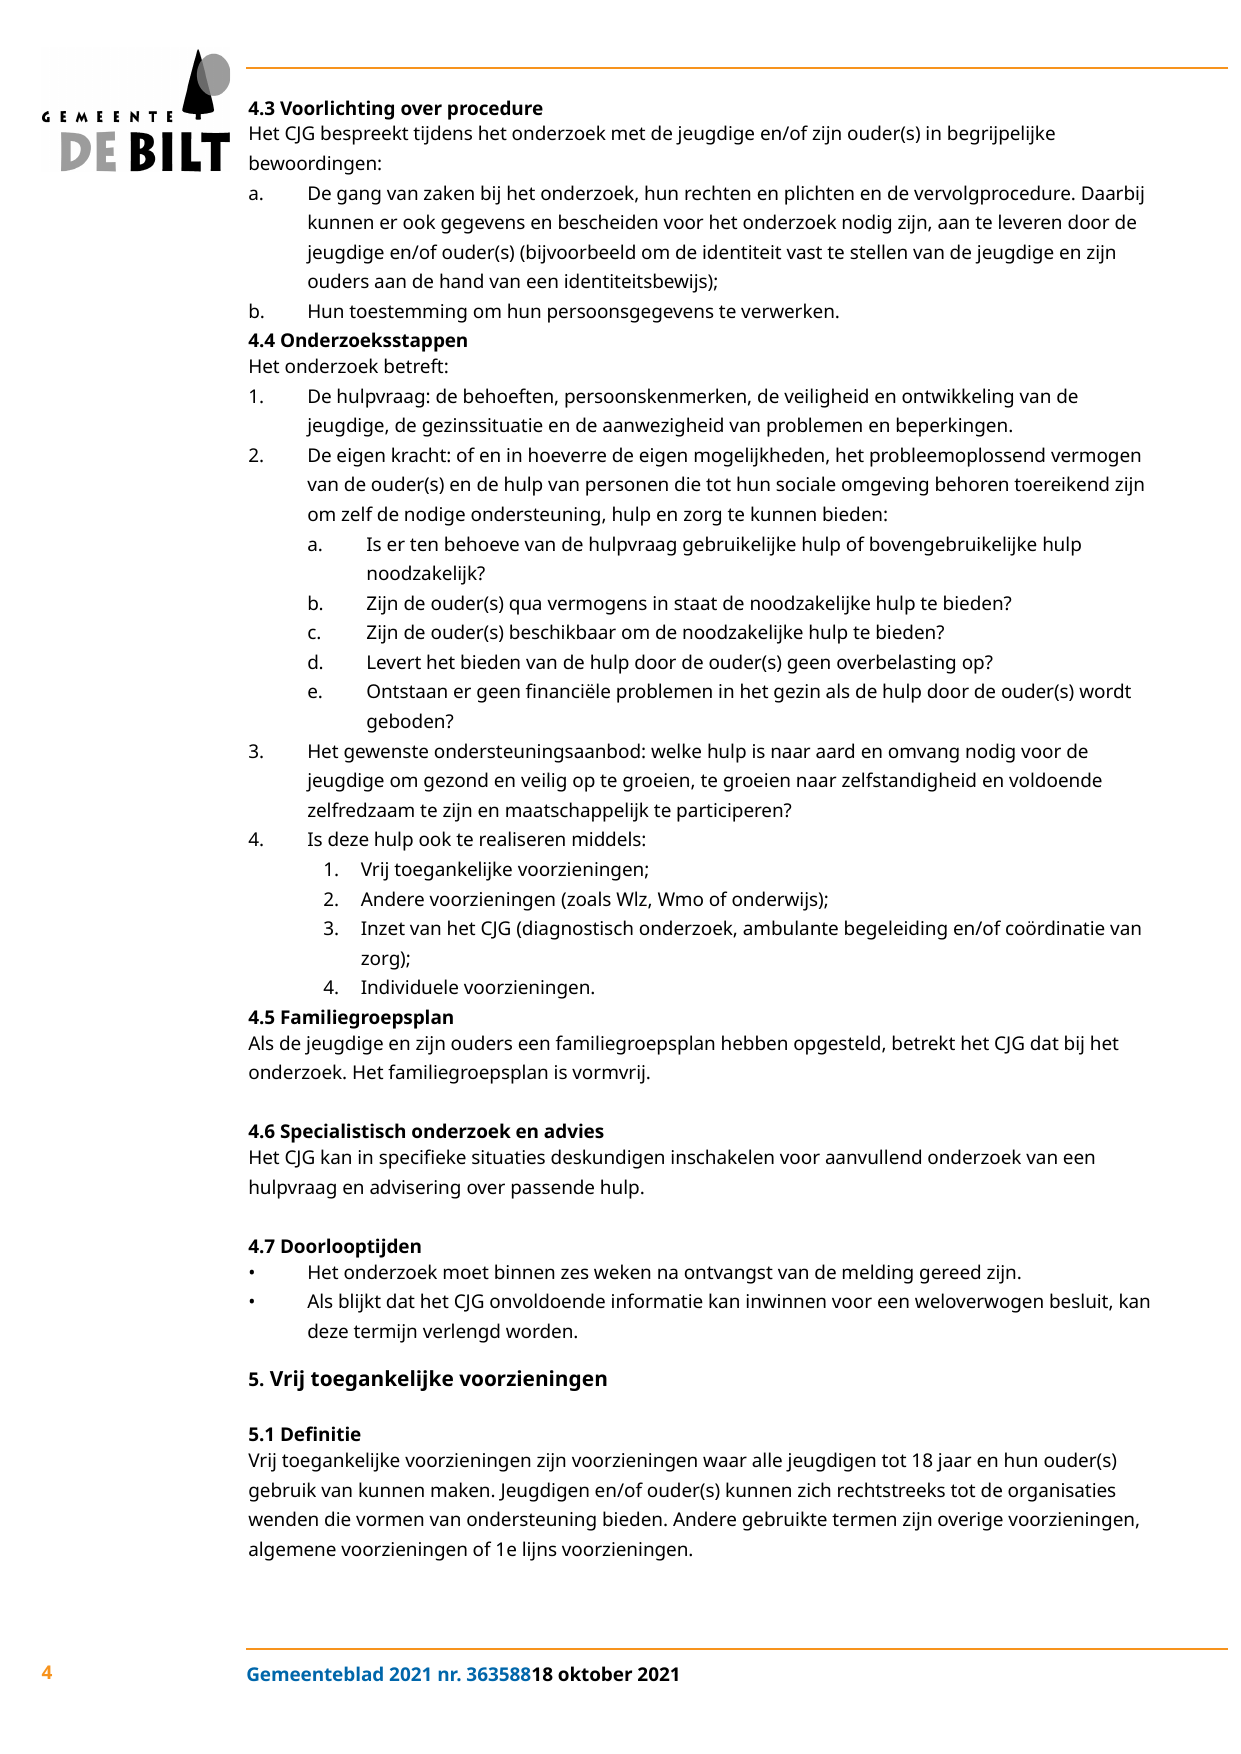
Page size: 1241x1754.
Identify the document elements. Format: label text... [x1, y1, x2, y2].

text 5. Vrij toegankelijke voorzieningen [248, 1364, 1152, 1392]
text Het CJG bespreekt tijdens het onderzoek met de jeugdige en/of zijn ouder(s) in begrijpelijke bewoordingen: [248, 121, 1152, 176]
list Is er ten behoeve van de hulpvraag gebruikelijke hulp of bovengebruikelijke hulp noodzakelijk? [307, 531, 1152, 586]
text 4.7 Doorlooptijden [248, 1233, 1152, 1259]
list Ontstaan er geen financiële problemen in het gezin als de hulp door de ouder(s) wordt geboden? [307, 679, 1152, 734]
text 4.3 Voorlichting over procedure [248, 95, 1152, 121]
list Zijn de ouder(s) qua vermogens in staat de noodzakelijke hulp te bieden? [307, 590, 1152, 616]
text 5.1 Definitie [248, 1422, 1152, 1447]
list Levert het bieden van de hulp door de ouder(s) geen overbelasting op? [307, 649, 1152, 675]
list Andere voorzieningen (zoals Wlz, Wmo of onderwijs); [323, 886, 1152, 912]
text 4.5 Familiegroepsplan [248, 1004, 1152, 1030]
text Het CJG kan in specifieke situaties deskundigen inschakelen voor aanvullend onderzoek van een hulpvraag en advisering over passende hulp. [248, 1144, 1152, 1200]
list Inzet van het CJG (diagnostisch onderzoek, ambulante begeleiding en/of coördinatie van zorg); [323, 915, 1152, 971]
list Zijn de ouder(s) beschikbaar om de noodzakelijke hulp te bieden? [307, 619, 1152, 645]
text Het onderzoek betreft: [248, 353, 1152, 379]
list De eigen kracht: of en in hoeverre de eigen mogelijkheden, het probleemoplossend vermogen van de ouder(s) en de hulp van personen die tot hun sociale omgeving behoren toereikend zijn om zelf de nodige ondersteuning, hulp en zorg te kunnen bieden: [248, 442, 1152, 527]
list De gang van zaken bij het onderzoek, hun rechten en plichten en de vervolgprocedure. Daarbij kunnen er ook gegevens en bescheiden voor het onderzoek nodig zijn, aan te leveren door de jeugdige en/of ouder(s) (bijvoorbeeld om de identiteit vast te stellen van de jeugdige en zijn ouders aan de hand van een identiteitsbewijs); [248, 180, 1152, 294]
list Het onderzoek moet binnen zes weken na ontvangst van de melding gereed zijn. [248, 1259, 1152, 1284]
list Als blijkt dat het CJG onvoldoende informatie kan inwinnen voor een weloverwogen besluit, kan deze termijn verlengd worden. [248, 1288, 1152, 1344]
text 4.6 Specialistisch onderzoek en advies [248, 1119, 1152, 1144]
text 4.4 Onderzoeksstappen [248, 328, 1152, 353]
list Hun toestemming om hun persoonsgegevens te verwerken. [248, 298, 1152, 324]
text Vrij toegankelijke voorzieningen zijn voorzieningen waar alle jeugdigen tot 18 jaar en hun ouder(s) gebruik van kunnen maken. Jeugdigen en/of ouder(s) kunnen zich rechtstreeks tot de organisaties wenden die vormen van ondersteuning bieden. Andere gebruikte termen zijn overige voorzieningen, algemene voorzieningen of 1e lijns voorzieningen. [248, 1447, 1152, 1562]
list De hulpvraag: de behoeften, persoonskenmerken, de veiligheid en ontwikkeling van de jeugdige, de gezinssituatie en de aanwezigheid van problemen en beperkingen. [248, 383, 1152, 438]
list Is deze hulp ook te realiseren middels: [248, 827, 1152, 852]
list Het gewenste ondersteuningsaanbod: welke hulp is naar aard en omvang nodig voor de jeugdige om gezond en veilig op te groeien, te groeien naar zelfstandigheid en voldoende zelfredzaam te zijn en maatschappelijk te participeren? [248, 738, 1152, 823]
text Als de jeugdige en zijn ouders een familiegroepsplan hebben opgesteld, betrekt het CJG dat bij het onderzoek. Het familiegroepsplan is vormvrij. [248, 1030, 1152, 1085]
list Vrij toegankelijke voorzieningen; [323, 856, 1152, 882]
picture [41, 47, 231, 172]
list Individuele voorzieningen. [323, 974, 1152, 1000]
